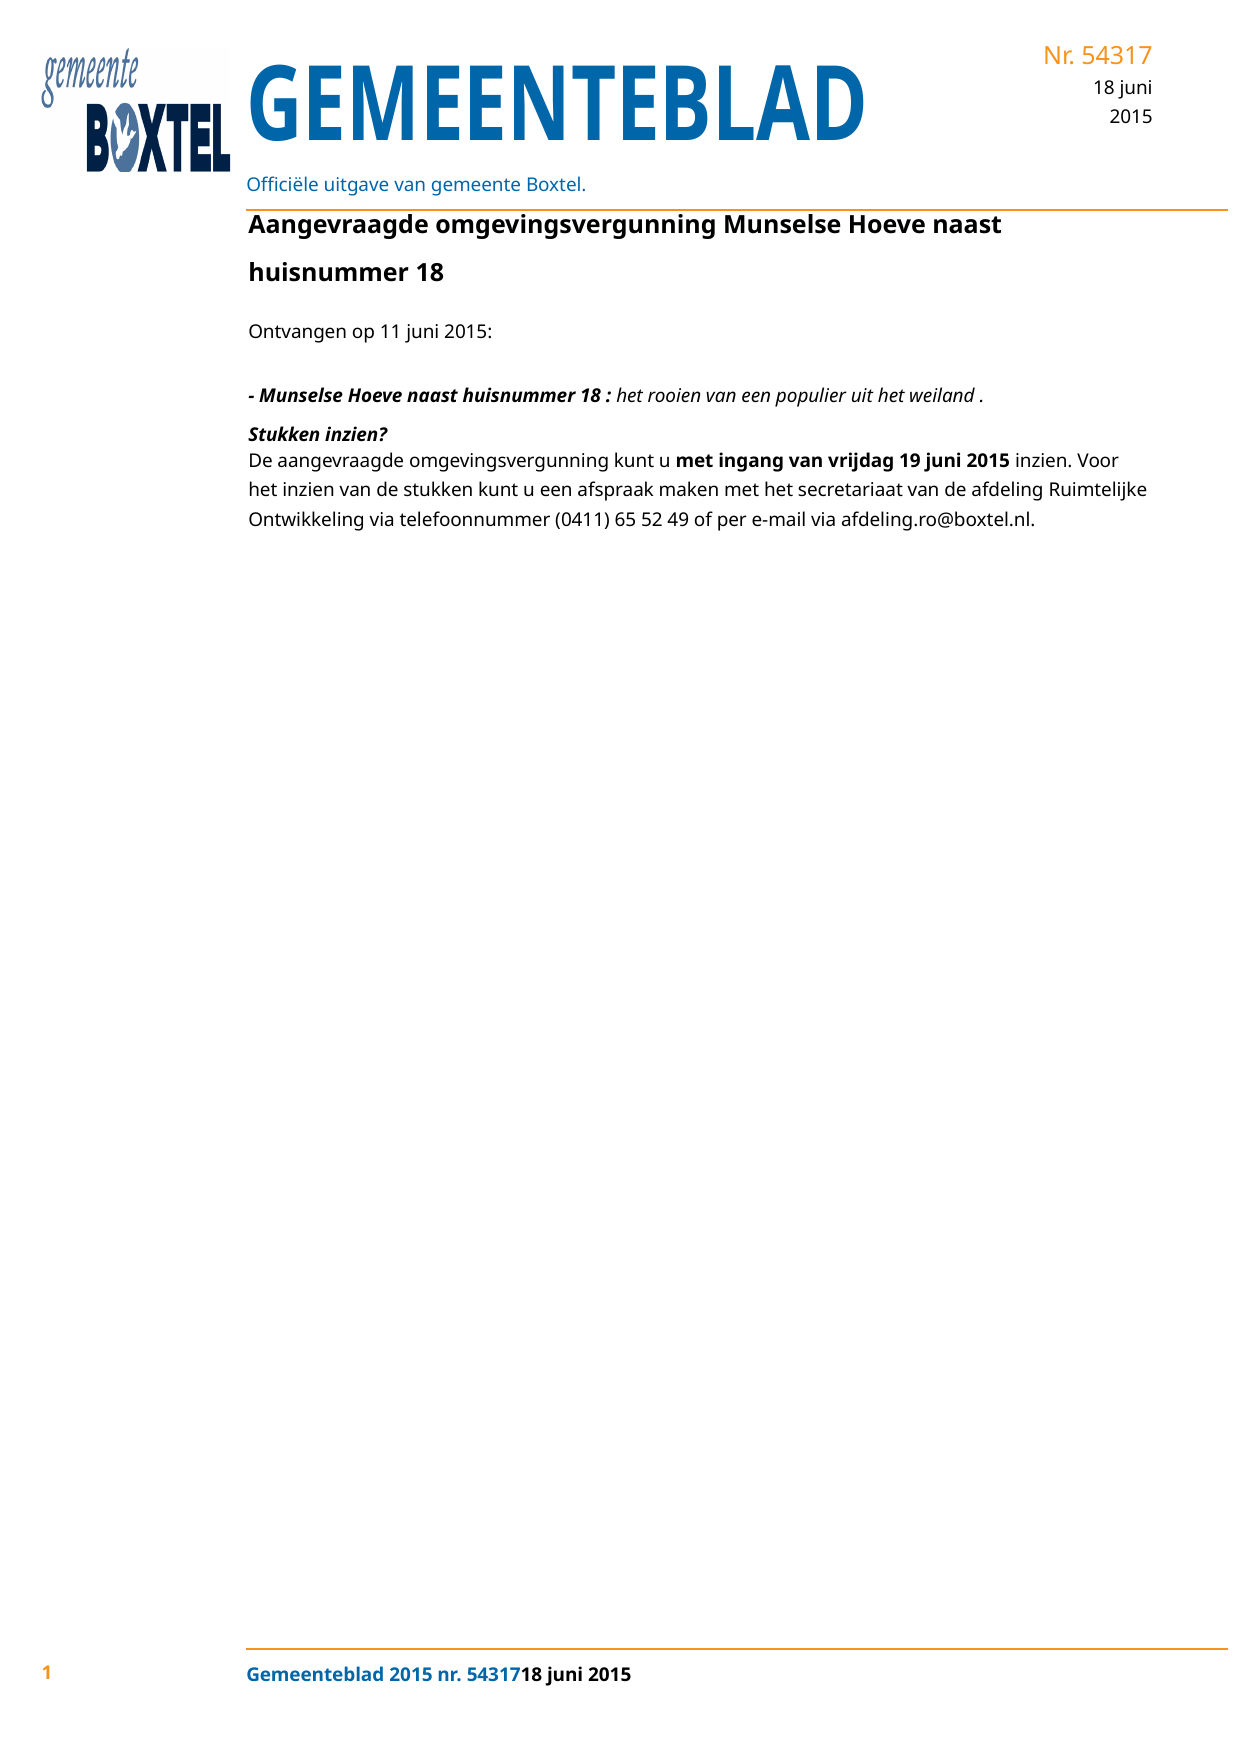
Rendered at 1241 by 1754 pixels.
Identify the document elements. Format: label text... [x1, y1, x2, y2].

picture [41, 47, 231, 172]
text Stukken inzien? [248, 421, 1152, 447]
text Ontvangen op 11 juni 2015: [248, 318, 1152, 344]
text Aangevraagde omgevingsvergunning Munselse Hoeve naast huisnummer 18 [248, 211, 1152, 288]
text - Munselse Hoeve naast huisnummer 18 : het rooien van een populier uit het weiland . [248, 382, 1152, 408]
text De aangevraagde omgevingsvergunning kunt u met ingang van vrijdag 19 juni 2015 inzien. Voor het inzien van de stukken kunt u een afspraak maken met het secretariaat van de afdeling Ruimtelijke Ontwikkeling via telefoonnummer (0411) 65 52 49 of per e-mail via afdeling.ro@boxtel.nl. [248, 447, 1152, 532]
